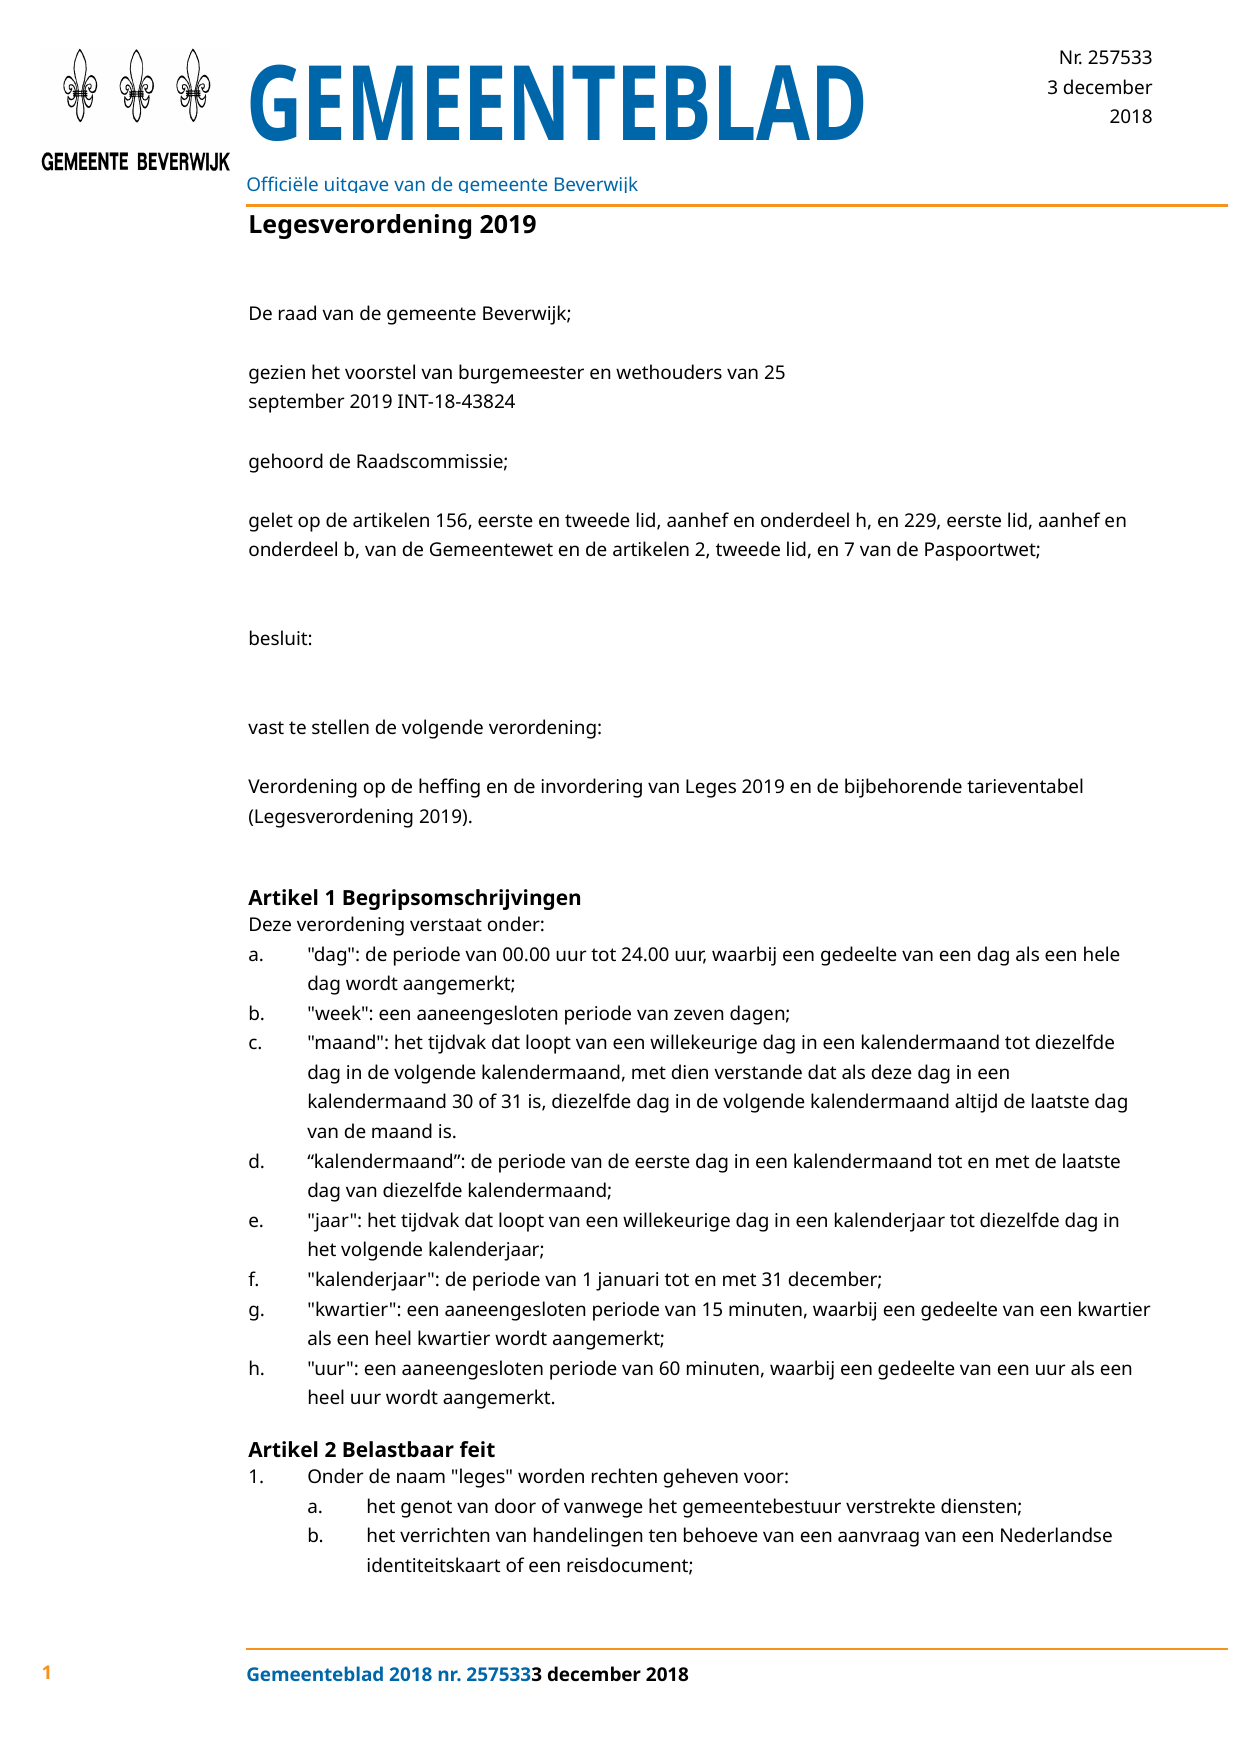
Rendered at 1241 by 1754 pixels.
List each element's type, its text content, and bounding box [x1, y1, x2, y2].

text besluit: [248, 625, 1152, 651]
list "week": een aaneengesloten periode van zeven dagen; [248, 1000, 1152, 1026]
text gezien het voorstel van burgemeester en wethouders van 25 [248, 359, 1152, 385]
list “kalendermaand”: de periode van de eerste dag in een kalendermaand tot en met de laatste dag van diezelfde kalendermaand; [248, 1148, 1152, 1203]
list "uur": een aaneengesloten periode van 60 minuten, waarbij een gedeelte van een uur als een heel uur wordt aangemerkt. [248, 1355, 1152, 1410]
text september 2019 INT-18-43824 [248, 389, 1152, 414]
list "dag": de periode van 00.00 uur tot 24.00 uur, waarbij een gedeelte van een dag als een hele dag wordt aangemerkt; [248, 941, 1152, 996]
list het verrichten van handelingen ten behoeve van een aanvraag van een Nederlandse identiteitskaart of een reisdocument; [307, 1523, 1152, 1578]
text vast te stellen de volgende verordening: [248, 714, 1152, 740]
text Artikel 2 Belastbaar feit [248, 1435, 1152, 1463]
picture [41, 47, 231, 172]
list "kalenderjaar": de periode van 1 januari tot en met 31 december; [248, 1266, 1152, 1292]
list het genot van door of vanwege het gemeentebestuur verstrekte diensten; [307, 1493, 1152, 1519]
list "jaar": het tijdvak dat loopt van een willekeurige dag in een kalenderjaar tot diezelfde dag in het volgende kalenderjaar; [248, 1207, 1152, 1262]
text Artikel 1 Begripsomschrijvingen [248, 883, 1152, 911]
list "kwartier": een aaneengesloten periode van 15 minuten, waarbij een gedeelte van een kwartier als een heel kwartier wordt aangemerkt; [248, 1296, 1152, 1351]
text De raad van de gemeente Beverwijk; [248, 300, 1152, 326]
text gehoord de Raadscommissie; [248, 448, 1152, 473]
list Onder de naam "leges" worden rechten geheven voor: [248, 1463, 1152, 1489]
text Verordening op de heffing en de invordering van Leges 2019 en de bijbehorende tarieventabel (Legesverordening 2019). [248, 773, 1152, 828]
text Legesverordening 2019 [248, 207, 1152, 241]
text Deze verordening verstaat onder: [248, 911, 1152, 937]
text gelet op de artikelen 156, eerste en tweede lid, aanhef en onderdeel h, en 229, eerste lid, aanhef en onderdeel b, van de Gemeentewet en de artikelen 2, tweede lid, en 7 van de Paspoortwet; [248, 507, 1152, 562]
list "maand": het tijdvak dat loopt van een willekeurige dag in een kalendermaand tot diezelfde dag in de volgende kalendermaand, met dien verstande dat als deze dag in een kalendermaand 30 of 31 is, diezelfde dag in de volgende kalendermaand altijd de laatste dag van de maand is. [248, 1029, 1152, 1144]
